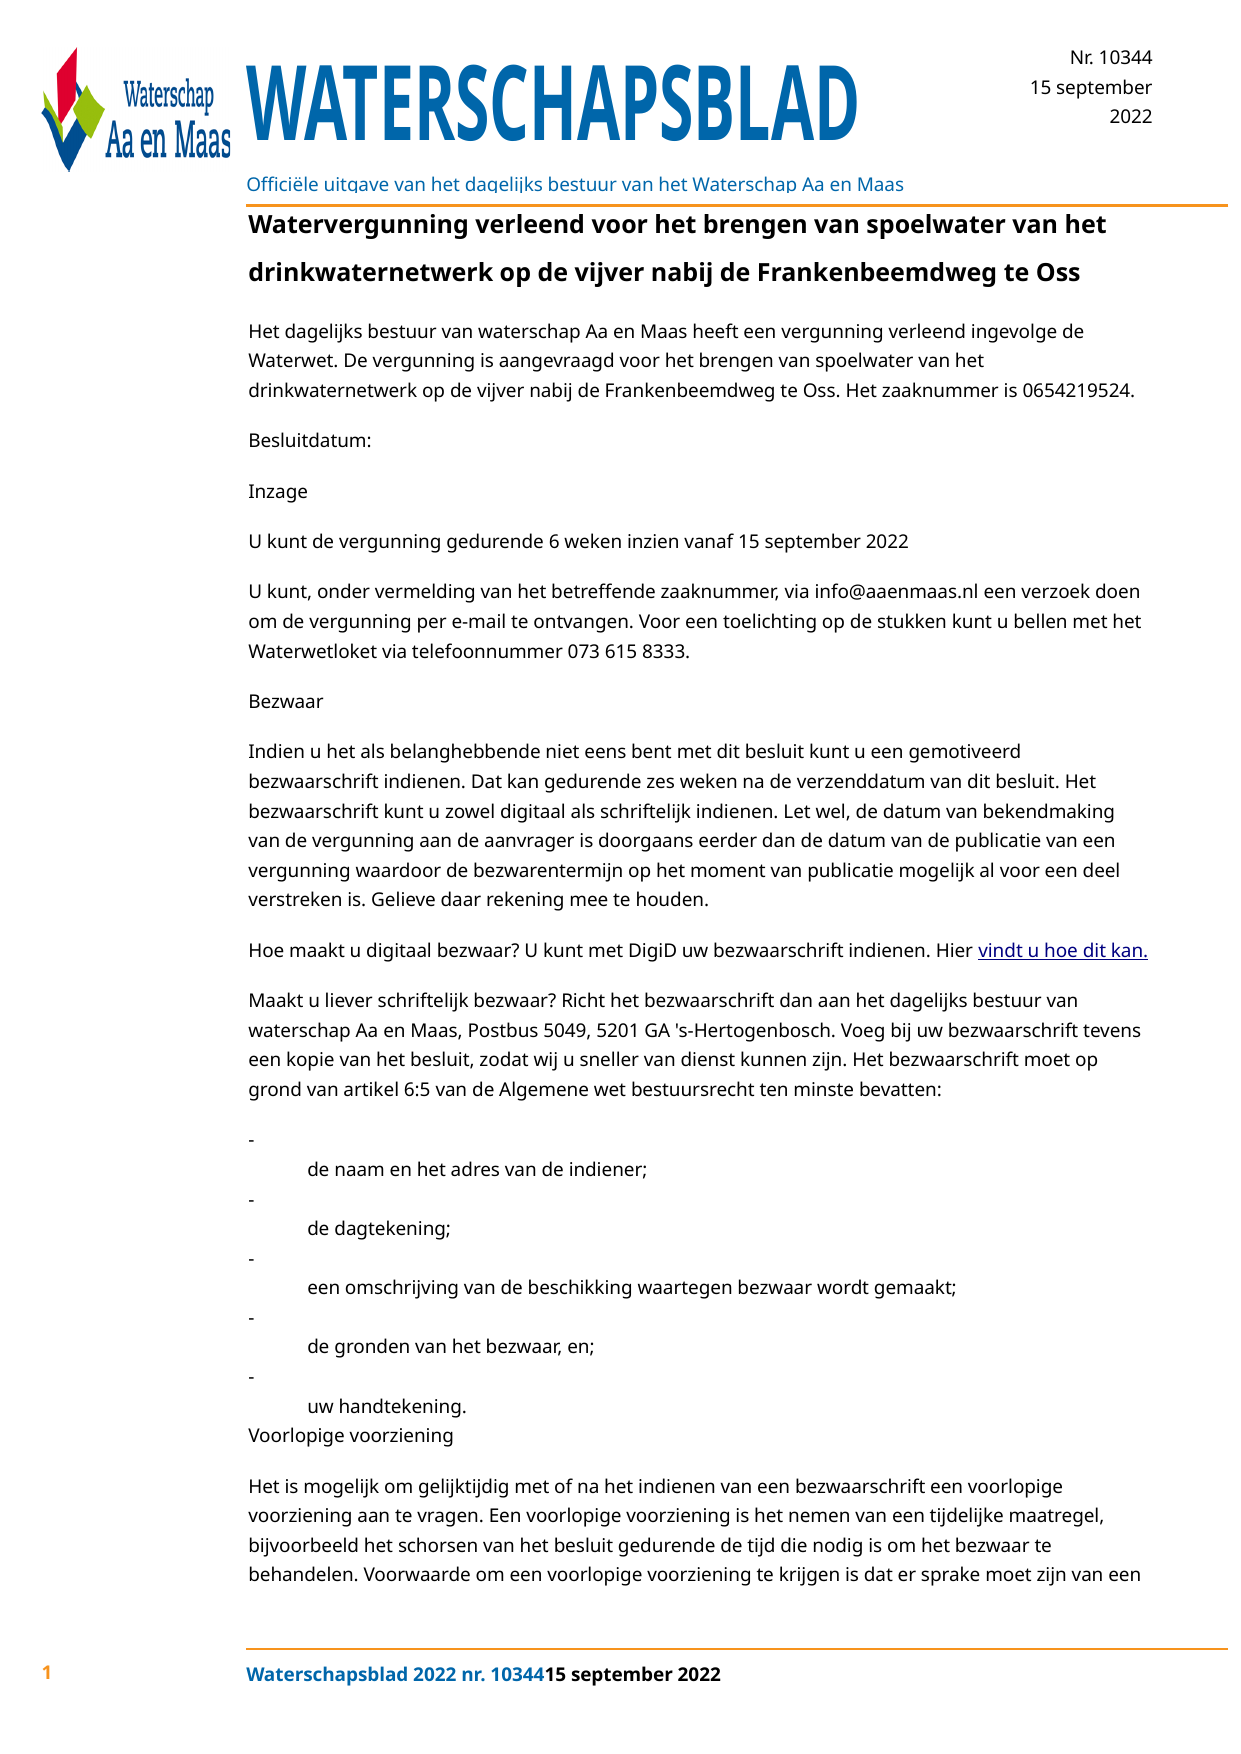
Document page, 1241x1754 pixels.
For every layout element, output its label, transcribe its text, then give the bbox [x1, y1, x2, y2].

text U kunt, onder vermelding van het betreffende zaaknummer, via info@aaenmaas.nl een verzoek doen om de vergunning per e-mail te ontvangen. Voor een toelichting op de stukken kunt u bellen met het Waterwetloket via telefoonnummer 073 615 8333. [248, 579, 1152, 664]
picture [41, 47, 231, 172]
list de gronden van het bezwaar, en; [248, 1334, 1152, 1359]
list een omschrijving van de beschikking waartegen bezwaar wordt gemaakt; [248, 1274, 1152, 1300]
text Bezwaar [248, 688, 1152, 714]
text Het is mogelijk om gelijktijdig met of na het indienen van een bezwaarschrift een voorlopige voorziening aan te vragen. Een voorlopige voorziening is het nemen van een tijdelijke maatregel, bijvoorbeeld het schorsen van het besluit gedurende de tijd die nodig is om het bezwaar te behandelen. Voorwaarde om een voorlopige voorziening te krijgen is dat er sprake moet zijn van een [248, 1473, 1152, 1587]
text Besluitdatum: [248, 427, 1152, 453]
text Watervergunning verleend voor het brengen van spoelwater van het drinkwaternetwerk op de vijver nabij de Frankenbeemdweg te Oss [248, 207, 1152, 288]
text Het dagelijks bestuur van waterschap Aa en Maas heeft een vergunning verleend ingevolge de Waterwet. De vergunning is aangevraagd voor het brengen van spoelwater van het drinkwaternetwerk op de vijver nabij de Frankenbeemdweg te Oss. Het zaaknummer is 0654219524. [248, 318, 1152, 403]
list uw handtekening. [248, 1393, 1152, 1419]
list de naam en het adres van de indiener; [248, 1156, 1152, 1182]
list de dagtekening; [248, 1215, 1152, 1241]
text Voorlopige voorziening [248, 1422, 1152, 1448]
text Indien u het als belanghebbende niet eens bent met dit besluit kunt u een gemotiveerd bezwaarschrift indienen. Dat kan gedurende zes weken na de verzenddatum van dit besluit. Het bezwaarschrift kunt u zowel digitaal als schriftelijk indienen. Let wel, de datum van bekendmaking van de vergunning aan de aanvrager is doorgaans eerder dan de datum van de publicatie van een vergunning waardoor de bezwarentermijn op het moment van publicatie mogelijk al voor een deel verstreken is. Gelieve daar rekening mee te houden. [248, 739, 1152, 912]
text Maakt u liever schriftelijk bezwaar? Richt het bezwaarschrift dan aan het dagelijks bestuur van waterschap Aa en Maas, Postbus 5049, 5201 GA 's-Hertogenbosch. Voeg bij uw bezwaarschrift tevens een kopie van het besluit, zodat wij u sneller van dienst kunnen zijn. Het bezwaarschrift moet op grond van artikel 6:5 van de Algemene wet bestuursrecht ten minste bevatten: [248, 987, 1152, 1102]
text Hoe maakt u digitaal bezwaar? U kunt met DigiD uw bezwaarschrift indienen. Hier vindt u hoe dit kan. [248, 937, 1152, 963]
text Inzage [248, 478, 1152, 504]
text U kunt de vergunning gedurende 6 weken inzien vanaf 15 september 2022 [248, 528, 1152, 554]
